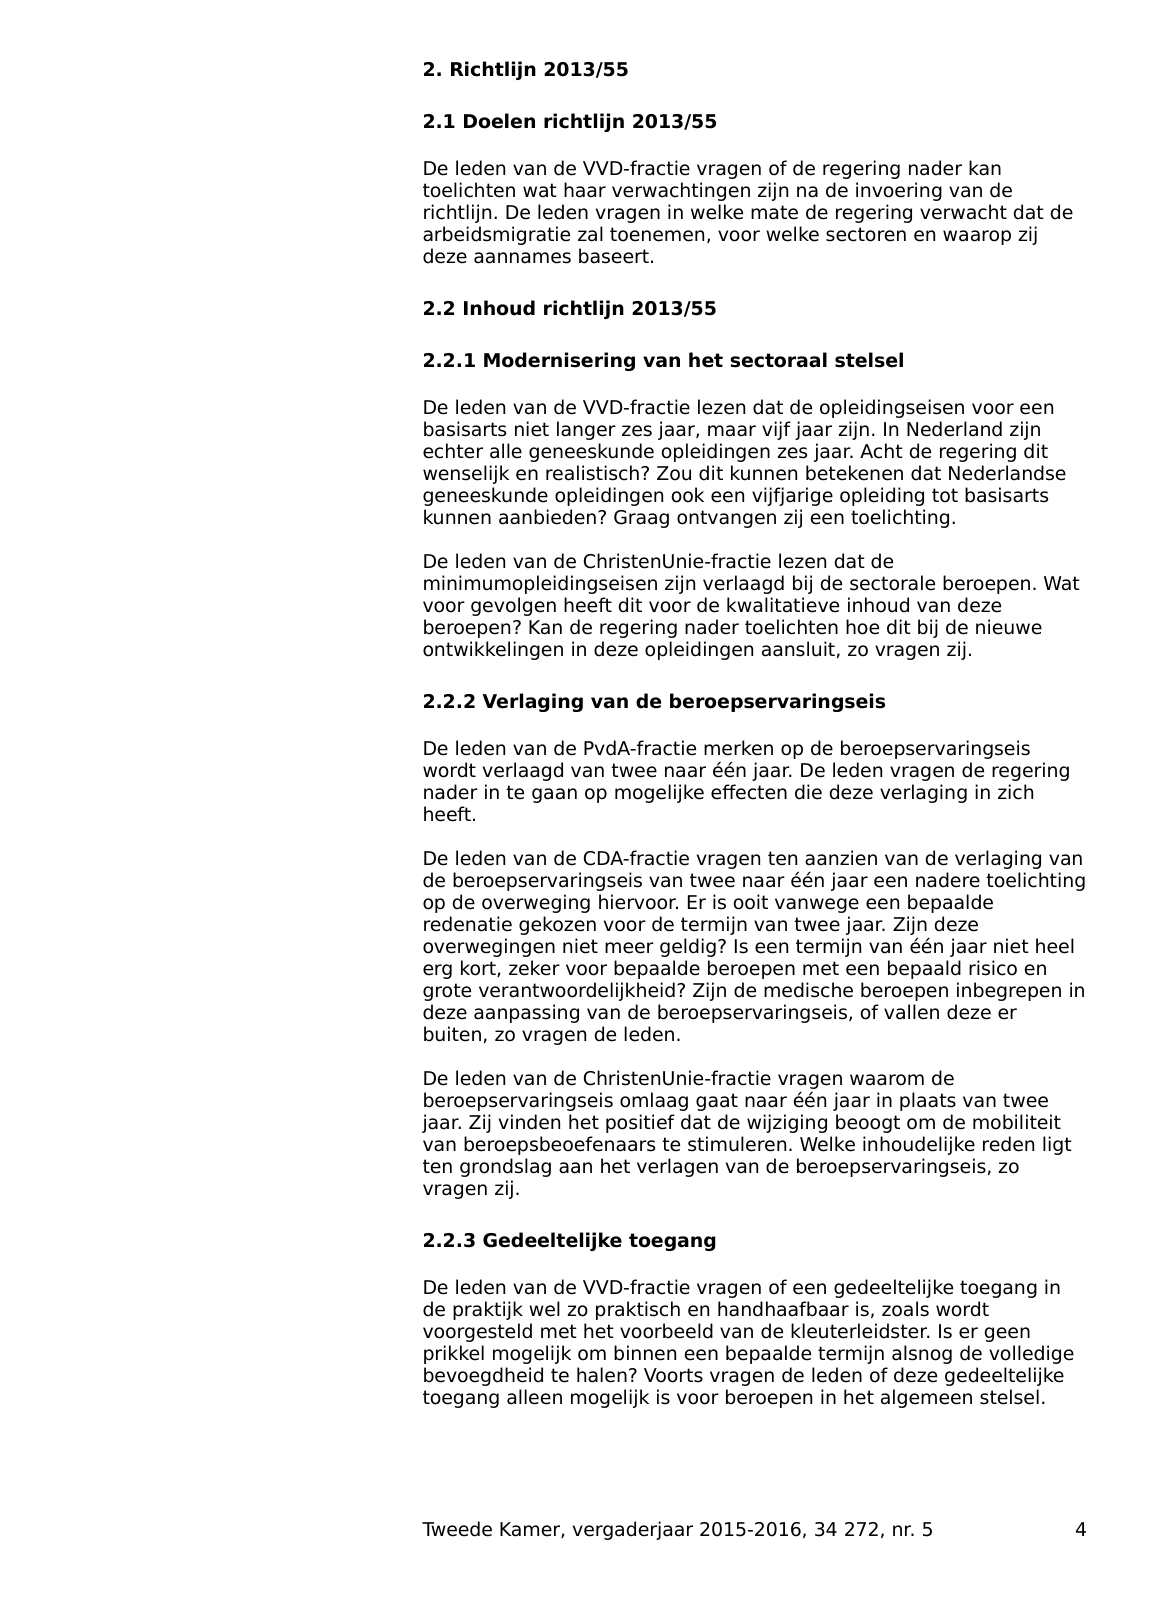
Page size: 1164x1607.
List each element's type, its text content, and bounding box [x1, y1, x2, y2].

subtitle 2. Richtlijn 2013/55 [422, 59, 1087, 81]
text De leden van de PvdA-fractie merken op de beroepservaringseis wordt verlaagd van twee naar één jaar. De leden vragen de regering nader in te gaan op mogelijke effecten die deze verlaging in zich heeft. [422, 738, 1087, 826]
text De leden van de ChristenUnie-fractie vragen waarom de beroepservaringseis omlaag gaat naar één jaar in plaats van twee jaar. Zij vinden het positief dat de wijziging beoogt om de mobiliteit van beroepsbeoefenaars te stimuleren. Welke inhoudelijke reden ligt ten grondslag aan het verlagen van de beroepservaringseis, zo vragen zij. [422, 1068, 1087, 1200]
text De leden van de VVD-fractie vragen of een gedeeltelijke toegang in de praktijk wel zo praktisch en handhaafbaar is, zoals wordt voorgesteld met het voorbeeld van de kleuterleidster. Is er geen prikkel mogelijk om binnen een bepaalde termijn alsnog de volledige bevoegdheid te halen? Voorts vragen de leden of deze gedeeltelijke toegang alleen mogelijk is voor beroepen in het algemeen stelsel. [422, 1277, 1087, 1409]
subtitle 2.2 Inhoud richtlijn 2013/55 [422, 298, 1087, 320]
subtitle 2.2.1 Modernisering van het sectoraal stelsel [422, 350, 1087, 372]
text De leden van de VVD-fractie lezen dat de opleidingseisen voor een basisarts niet langer zes jaar, maar vijf jaar zijn. In Nederland zijn echter alle geneeskunde opleidingen zes jaar. Acht de regering dit wenselijk en realistisch? Zou dit kunnen betekenen dat Nederlandse geneeskunde opleidingen ook een vijfjarige opleiding tot basisarts kunnen aanbieden? Graag ontvangen zij een toelichting. [422, 397, 1087, 529]
subtitle 2.1 Doelen richtlijn 2013/55 [422, 111, 1087, 133]
subtitle 2.2.3 Gedeeltelijke toegang [422, 1230, 1087, 1252]
text De leden van de CDA-fractie vragen ten aanzien van de verlaging van de beroepservaringseis van twee naar één jaar een nadere toelichting op de overweging hiervoor. Er is ooit vanwege een bepaalde redenatie gekozen voor de termijn van twee jaar. Zijn deze overwegingen niet meer geldig? Is een termijn van één jaar niet heel erg kort, zeker voor bepaalde beroepen met een bepaald risico en grote verantwoordelijkheid? Zijn de medische beroepen inbegrepen in deze aanpassing van de beroepservaringseis, of vallen deze er buiten, zo vragen de leden. [422, 848, 1087, 1046]
subtitle 2.2.2 Verlaging van de beroepservaringseis [422, 691, 1087, 713]
text De leden van de ChristenUnie-fractie lezen dat de minimumopleidingseisen zijn verlaagd bij de sectorale beroepen. Wat voor gevolgen heeft dit voor de kwalitatieve inhoud van deze beroepen? Kan de regering nader toelichten hoe dit bij de nieuwe ontwikkelingen in deze opleidingen aansluit, zo vragen zij. [422, 551, 1087, 661]
text De leden van de VVD-fractie vragen of de regering nader kan toelichten wat haar verwachtingen zijn na de invoering van de richtlijn. De leden vragen in welke mate de regering verwacht dat de arbeidsmigratie zal toenemen, voor welke sectoren en waarop zij deze aannames baseert. [422, 158, 1087, 268]
